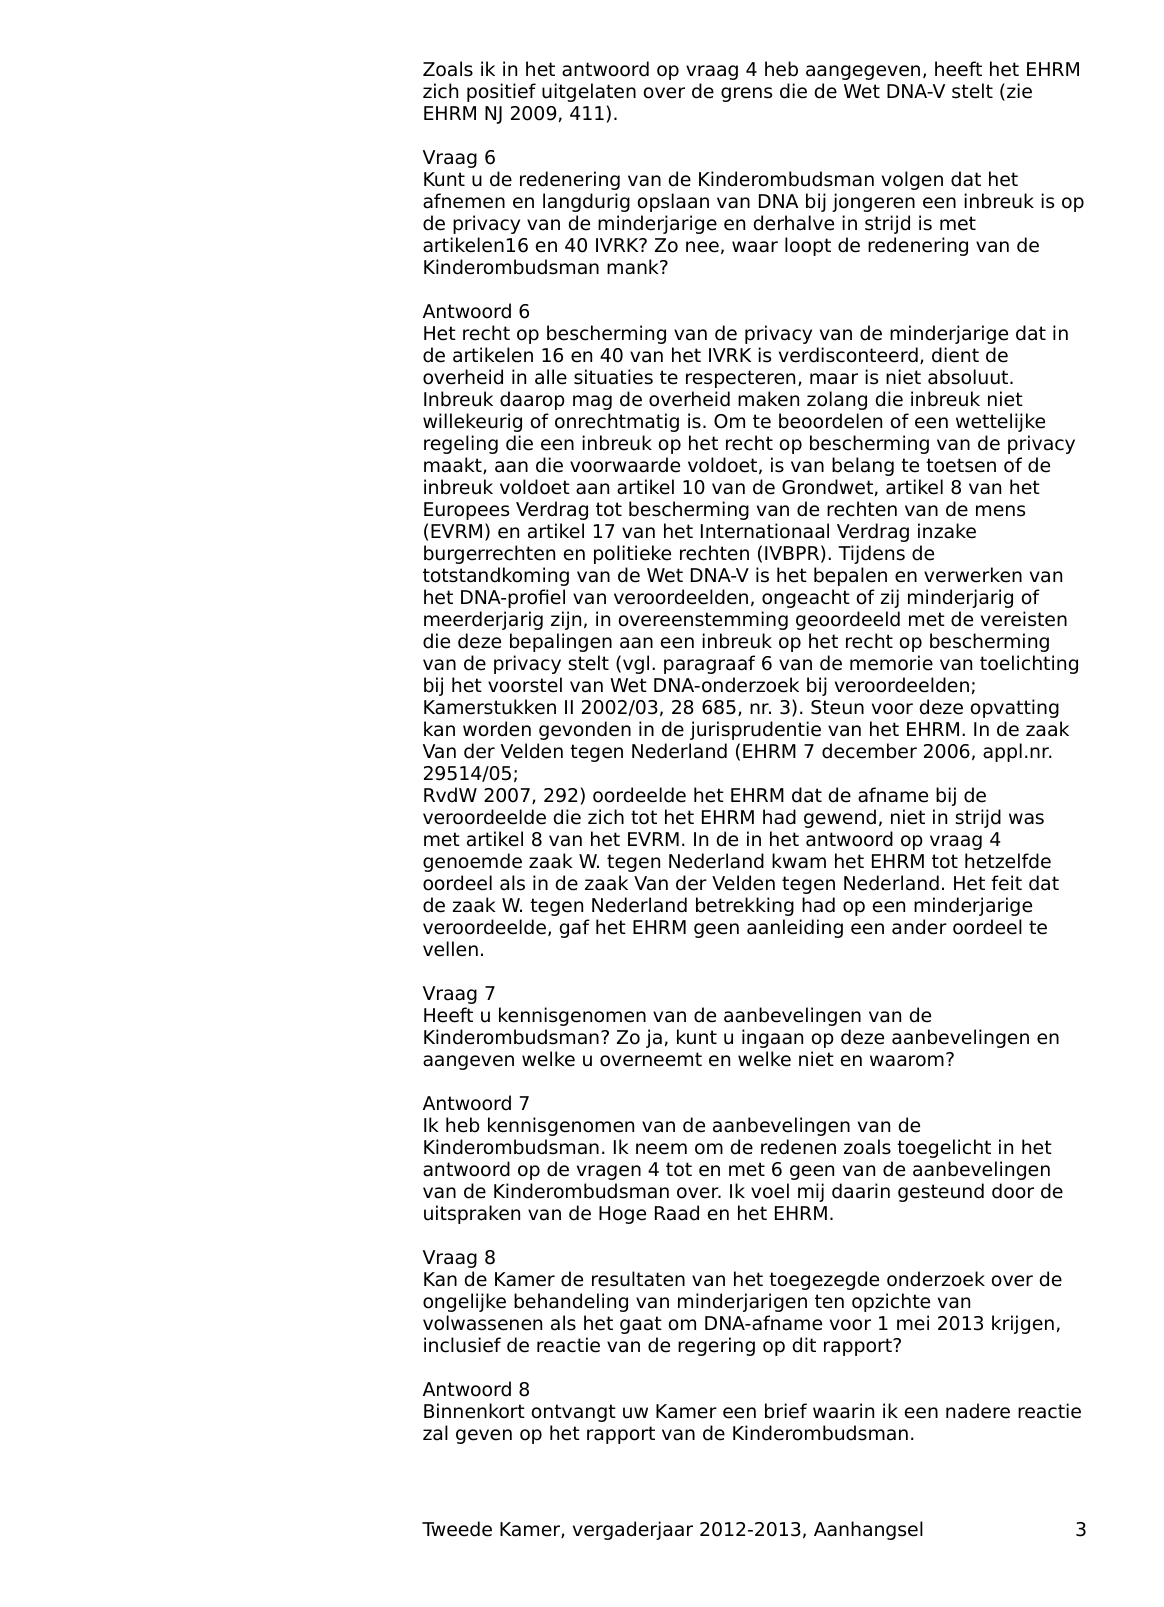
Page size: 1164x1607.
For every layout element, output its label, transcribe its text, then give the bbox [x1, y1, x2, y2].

text RvdW 2007, 292) oordeelde het EHRM dat de afname bij de veroordeelde die zich tot het EHRM had gewend, niet in strijd was met artikel 8 van het EVRM. In de in het antwoord op vraag 4 genoemde zaak W. tegen Nederland kwam het EHRM tot hetzelfde oordeel als in de zaak Van der Velden tegen Nederland. Het feit dat de zaak W. tegen Nederland betrekking had op een minderjarige veroordeelde, gaf het EHRM geen aanleiding een ander oordeel te vellen. [422, 785, 1087, 961]
text Binnenkort ontvangt uw Kamer een brief waarin ik een nadere reactie zal geven op het rapport van de Kinderombudsman. [422, 1401, 1087, 1445]
text Vraag 7 [422, 983, 1087, 1005]
text Vraag 6 [422, 147, 1087, 169]
text Antwoord 8 [422, 1379, 1087, 1401]
text Het recht op bescherming van de privacy van de minderjarige dat in de artikelen 16 en 40 van het IVRK is verdisconteerd, dient de overheid in alle situaties te respecteren, maar is niet absoluut. Inbreuk daarop mag de overheid maken zolang die inbreuk niet willekeurig of onrechtmatig is. Om te beoordelen of een wettelijke regeling die een inbreuk op het recht op bescherming van de privacy maakt, aan die voorwaarde voldoet, is van belang te toetsen of de inbreuk voldoet aan artikel 10 van de Grondwet, artikel 8 van het Europees Verdrag tot bescherming van de rechten van de mens (EVRM) en artikel 17 van het Internationaal Verdrag inzake burgerrechten en politieke rechten (IVBPR). Tijdens de totstandkoming van de Wet DNA-V is het bepalen en verwerken van het DNA-profiel van veroordeelden, ongeacht of zij minderjarig of meerderjarig zijn, in overeenstemming geoordeeld met de vereisten die deze bepalingen aan een inbreuk op het recht op bescherming van de privacy stelt (vgl. paragraaf 6 van de memorie van toelichting bij het voorstel van Wet DNA-onderzoek bij veroordeelden; Kamerstukken II 2002/03, 28 685, nr. 3). Steun voor deze opvatting kan worden gevonden in de jurisprudentie van het EHRM. In de zaak Van der Velden tegen Nederland (EHRM 7 december 2006, appl.nr. 29514/05; [422, 323, 1087, 785]
text Ik heb kennisgenomen van de aanbevelingen van de Kinderombudsman. Ik neem om de redenen zoals toegelicht in het antwoord op de vragen 4 tot en met 6 geen van de aanbevelingen van de Kinderombudsman over. Ik voel mij daarin gesteund door de uitspraken van de Hoge Raad en het EHRM. [422, 1115, 1087, 1225]
text Vraag 8 [422, 1247, 1087, 1269]
text Antwoord 6 [422, 301, 1087, 323]
text Zoals ik in het antwoord op vraag 4 heb aangegeven, heeft het EHRM zich positief uitgelaten over de grens die de Wet DNA-V stelt (zie EHRM NJ 2009, 411). [422, 59, 1087, 125]
text Heeft u kennisgenomen van de aanbevelingen van de Kinderombudsman? Zo ja, kunt u ingaan op deze aanbevelingen en aangeven welke u overneemt en welke niet en waarom? [422, 1005, 1087, 1071]
text Kunt u de redenering van de Kinderombudsman volgen dat het afnemen en langdurig opslaan van DNA bij jongeren een inbreuk is op de privacy van de minderjarige en derhalve in strijd is met artikelen16 en 40 IVRK? Zo nee, waar loopt de redenering van de Kinderombudsman mank? [422, 169, 1087, 279]
text Kan de Kamer de resultaten van het toegezegde onderzoek over de ongelijke behandeling van minderjarigen ten opzichte van volwassenen als het gaat om DNA-afname voor 1 mei 2013 krijgen, inclusief de reactie van de regering op dit rapport? [422, 1269, 1087, 1357]
text Antwoord 7 [422, 1093, 1087, 1115]
